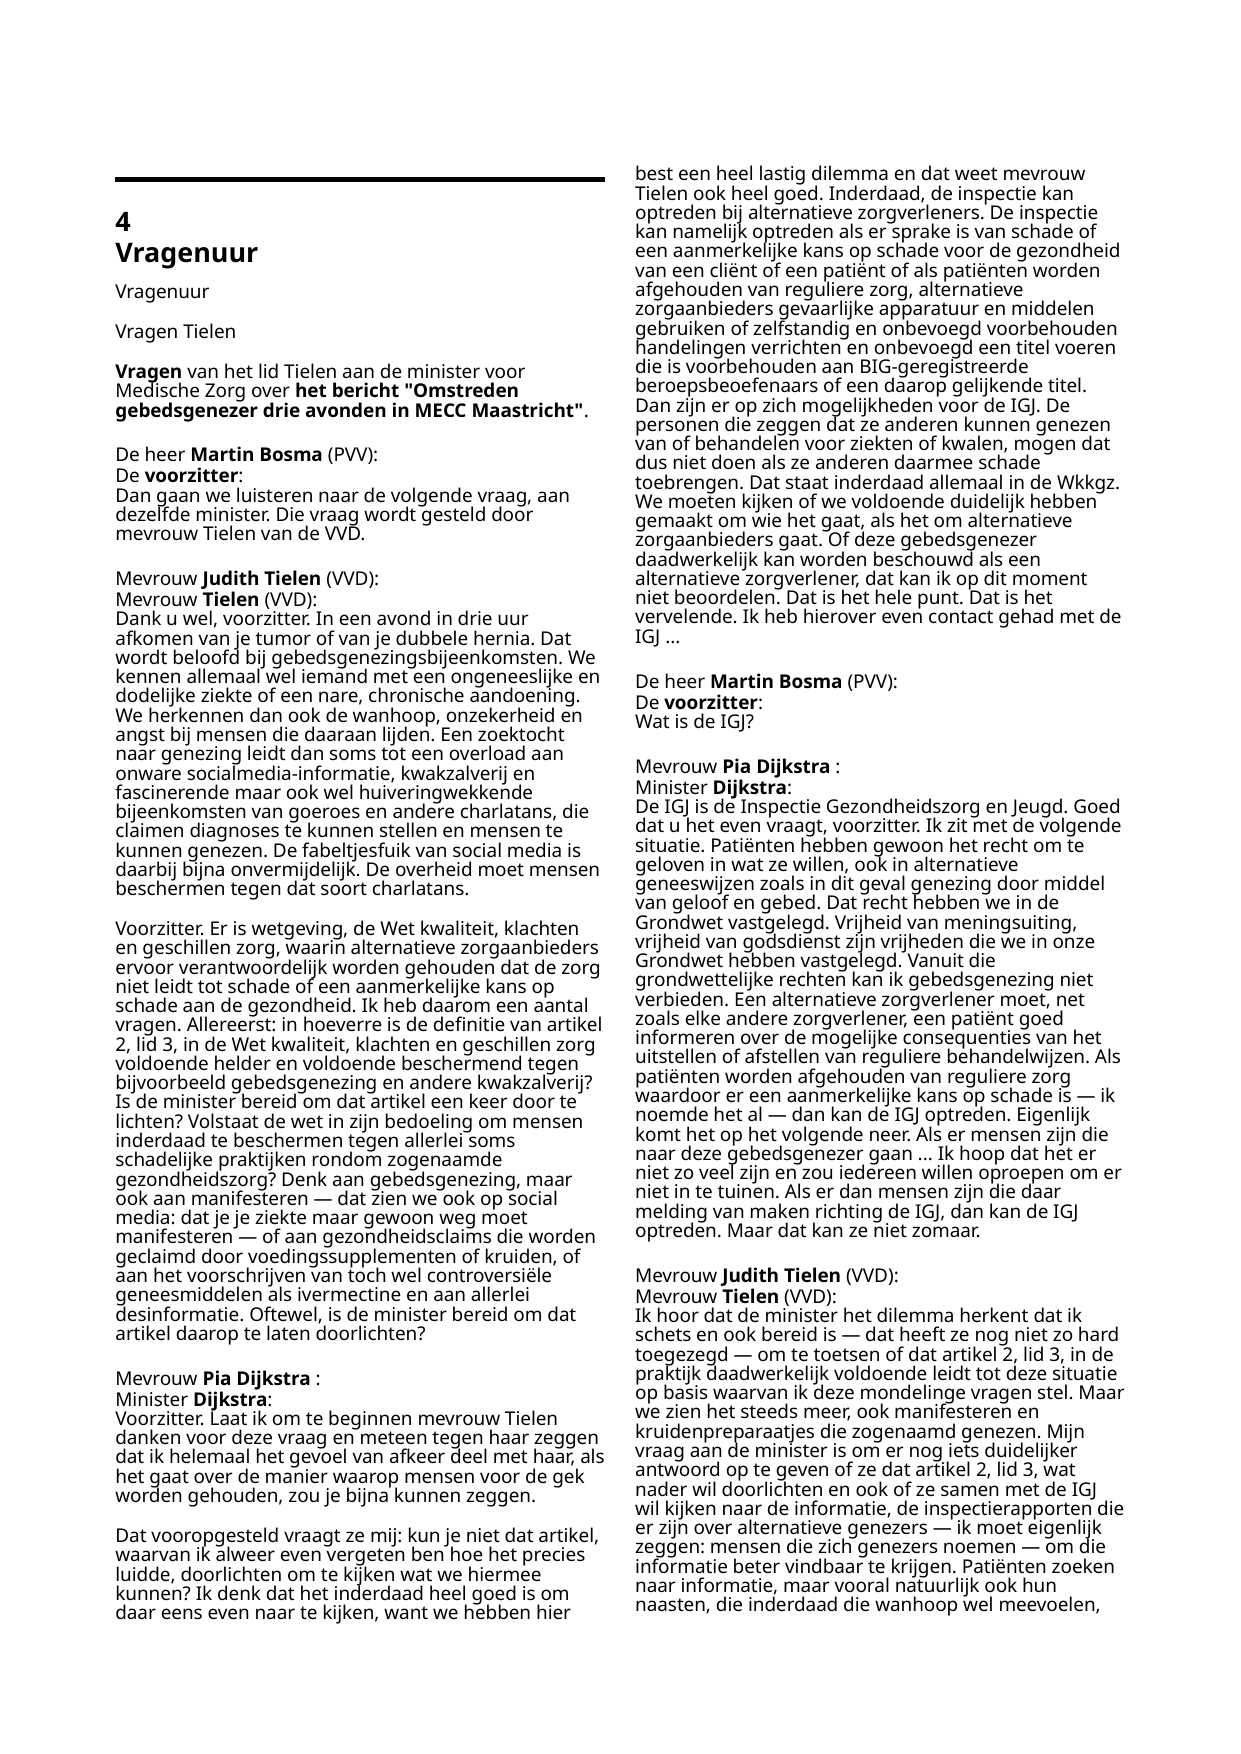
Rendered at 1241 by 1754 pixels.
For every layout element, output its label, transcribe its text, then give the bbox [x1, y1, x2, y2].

text best een heel lastig dilemma en dat weet mevrouw Tielen ook heel goed. Inderdaad, de inspectie kan optreden bij alternatieve zorgverleners. De inspectie kan namelijk optreden als er sprake is van schade of een aanmerkelijke kans op schade voor de gezondheid van een cliënt of een patiënt of als patiënten worden afgehouden van reguliere zorg, alternatieve zorgaanbieders gevaarlijke apparatuur en middelen gebruiken of zelfstandig en onbevoegd voorbehouden handelingen verrichten en onbevoegd een titel voeren die is voorbehouden aan BIG-geregistreerde beroepsbeoefenaars of een daarop gelijkende titel. Dan zijn er op zich mogelijkheden voor de IGJ. De personen die zeggen dat ze anderen kunnen genezen van of behandelen voor ziekten of kwalen, mogen dat dus niet doen als ze anderen daarmee schade toebrengen. Dat staat inderdaad allemaal in de Wkkgz. We moeten kijken of we voldoende duidelijk hebben gemaakt om wie het gaat, als het om alternatieve zorgaanbieders gaat. Of deze gebedsgenezer daadwerkelijk kan worden beschouwd als een alternatieve zorgverlener, dat kan ik op dit moment niet beoordelen. Dat is het hele punt. Dat is het vervelende. Ik heb hierover even contact gehad met de IGJ ... [635, 165, 1125, 647]
text Ik hoor dat de minister het dilemma herkent dat ik schets en ook bereid is — dat heeft ze nog niet zo hard toegezegd — om te toetsen of dat artikel 2, lid 3, in de praktijk daadwerkelijk voldoende leidt tot deze situatie op basis waarvan ik deze mondelinge vragen stel. Maar we zien het steeds meer, ook manifesteren en kruidenpreparaatjes die zogenaamd genezen. Mijn vraag aan de minister is om er nog iets duidelijker antwoord op te geven of ze dat artikel 2, lid 3, wat nader wil doorlichten en ook of ze samen met de IGJ wil kijken naar de informatie, de inspectierapporten die er zijn over alternatieve genezers — ik moet eigenlijk zeggen: mensen die zich genezers noemen — om die informatie beter vindbaar te krijgen. Patiënten zoeken naar informatie, maar vooral natuurlijk ook hun naasten, die inderdaad die wanhoop wel meevoelen, [635, 1307, 1125, 1615]
text Voorzitter. Laat ik om te beginnen mevrouw Tielen danken voor deze vraag en meteen tegen haar zeggen dat ik helemaal het gevoel van afkeer deel met haar, als het gaat over de manier waarop mensen voor de gek worden gehouden, zou je bijna kunnen zeggen. [115, 1410, 605, 1506]
text De heer Martin Bosma (PVV): [115, 442, 605, 467]
text Vragen Tielen [115, 323, 605, 342]
text Vragenuur [115, 283, 605, 302]
text De IGJ is de Inspectie Gezondheidszorg en Jeugd. Goed dat u het even vraagt, voorzitter. Ik zit met de volgende situatie. Patiënten hebben gewoon het recht om te geloven in wat ze willen, ook in alternatieve geneeswijzen zoals in dit geval genezing door middel van geloof en gebed. Dat recht hebben we in de Grondwet vastgelegd. Vrijheid van meningsuiting, vrijheid van godsdienst zijn vrijheden die we in onze Grondwet hebben vastgelegd. Vanuit die grondwettelijke rechten kan ik gebedsgenezing niet verbieden. Een alternatieve zorgverlener moet, net zoals elke andere zorgverlener, een patiënt goed informeren over de mogelijke consequenties van het uitstellen of afstellen van reguliere behandelwijzen. Als patiënten worden afgehouden van reguliere zorg waardoor er een aanmerkelijke kans op schade is — ik noemde het al — dan kan de IGJ optreden. Eigenlijk komt het op het volgende neer. Als er mensen zijn die naar deze gebedsgenezer gaan ... Ik hoop dat het er niet zo veel zijn en zou iedereen willen oproepen om er niet in te tuinen. Als er dan mensen zijn die daar melding van maken richting de IGJ, dan kan de IGJ optreden. Maar dat kan ze niet zomaar. [635, 798, 1125, 1241]
text De voorzitter: [635, 694, 1125, 713]
text Mevrouw Tielen (VVD): [635, 1288, 1125, 1307]
text Vragen van het lid Tielen aan de minister voor Medische Zorg over het bericht "Omstreden gebedsgenezer drie avonden in MECC Maastricht". [115, 363, 605, 421]
text Dan gaan we luisteren naar de volgende vraag, aan dezelfde minister. Die vraag wordt gesteld door mevrouw Tielen van de VVD. [115, 487, 605, 544]
text 4 [115, 203, 605, 239]
text Dank u wel, voorzitter. In een avond in drie uur afkomen van je tumor of van je dubbele hernia. Dat wordt beloofd bij gebedsgenezingsbijeenkomsten. We kennen allemaal wel iemand met een ongeneeslijke en dodelijke ziekte of een nare, chronische aandoening. We herkennen dan ook de wanhoop, onzekerheid en angst bij mensen die daaraan lijden. Een zoektocht naar genezing leidt dan soms tot een overload aan onware socialmedia-informatie, kwakzalverij en fascinerende maar ook wel huiveringwekkende bijeenkomsten van goeroes en andere charlatans, die claimen diagnoses te kunnen stellen en mensen te kunnen genezen. De fabeltjesfuik van social media is daarbij bijna onvermijdelijk. De overheid moet mensen beschermen tegen dat soort charlatans. [115, 610, 605, 899]
text Minister Dijkstra: [635, 779, 1125, 798]
text Dat vooropgesteld vraagt ze mij: kun je niet dat artikel, waarvan ik alweer even vergeten ben hoe het precies luidde, doorlichten om te kijken wat we hiermee kunnen? Ik denk dat het inderdaad heel goed is om daar eens even naar te kijken, want we hebben hier [115, 1527, 605, 1623]
text Mevrouw Judith Tielen (VVD): [635, 1262, 1125, 1288]
text Mevrouw Judith Tielen (VVD): [115, 565, 605, 591]
text Mevrouw Tielen (VVD): [115, 591, 605, 610]
text De heer Martin Bosma (PVV): [635, 668, 1125, 694]
text Voorzitter. Er is wetgeving, de Wet kwaliteit, klachten en geschillen zorg, waarin alternatieve zorgaanbieders ervoor verantwoordelijk worden gehouden dat de zorg niet leidt tot schade of een aanmerkelijke kans op schade aan de gezondheid. Ik heb daarom een aantal vragen. Allereerst: in hoeverre is de definitie van artikel 2, lid 3, in de Wet kwaliteit, klachten en geschillen zorg voldoende helder en voldoende beschermend tegen bijvoorbeeld gebedsgenezing en andere kwakzalverij? Is de minister bereid om dat artikel een keer door te lichten? Volstaat de wet in zijn bedoeling om mensen inderdaad te beschermen tegen allerlei soms schadelijke praktijken rondom zogenaamde gezondheidszorg? Denk aan gebedsgenezing, maar ook aan manifesteren — dat zien we ook op social media: dat je je ziekte maar gewoon weg moet manifesteren — of aan gezondheidsclaims die worden geclaimd door voedingssupplementen of kruiden, of aan het voorschrijven van toch wel controversiële geneesmiddelen als ivermectine en aan allerlei desinformatie. Oftewel, is de minister bereid om dat artikel daarop te laten doorlichten? [115, 920, 605, 1344]
text Mevrouw Pia Dijkstra : [635, 753, 1125, 779]
text De voorzitter: [115, 467, 605, 487]
text Wat is de IGJ? [635, 713, 1125, 732]
text Minister Dijkstra: [115, 1391, 605, 1410]
text Mevrouw Pia Dijkstra : [115, 1365, 605, 1391]
text Vragenuur [115, 239, 605, 283]
